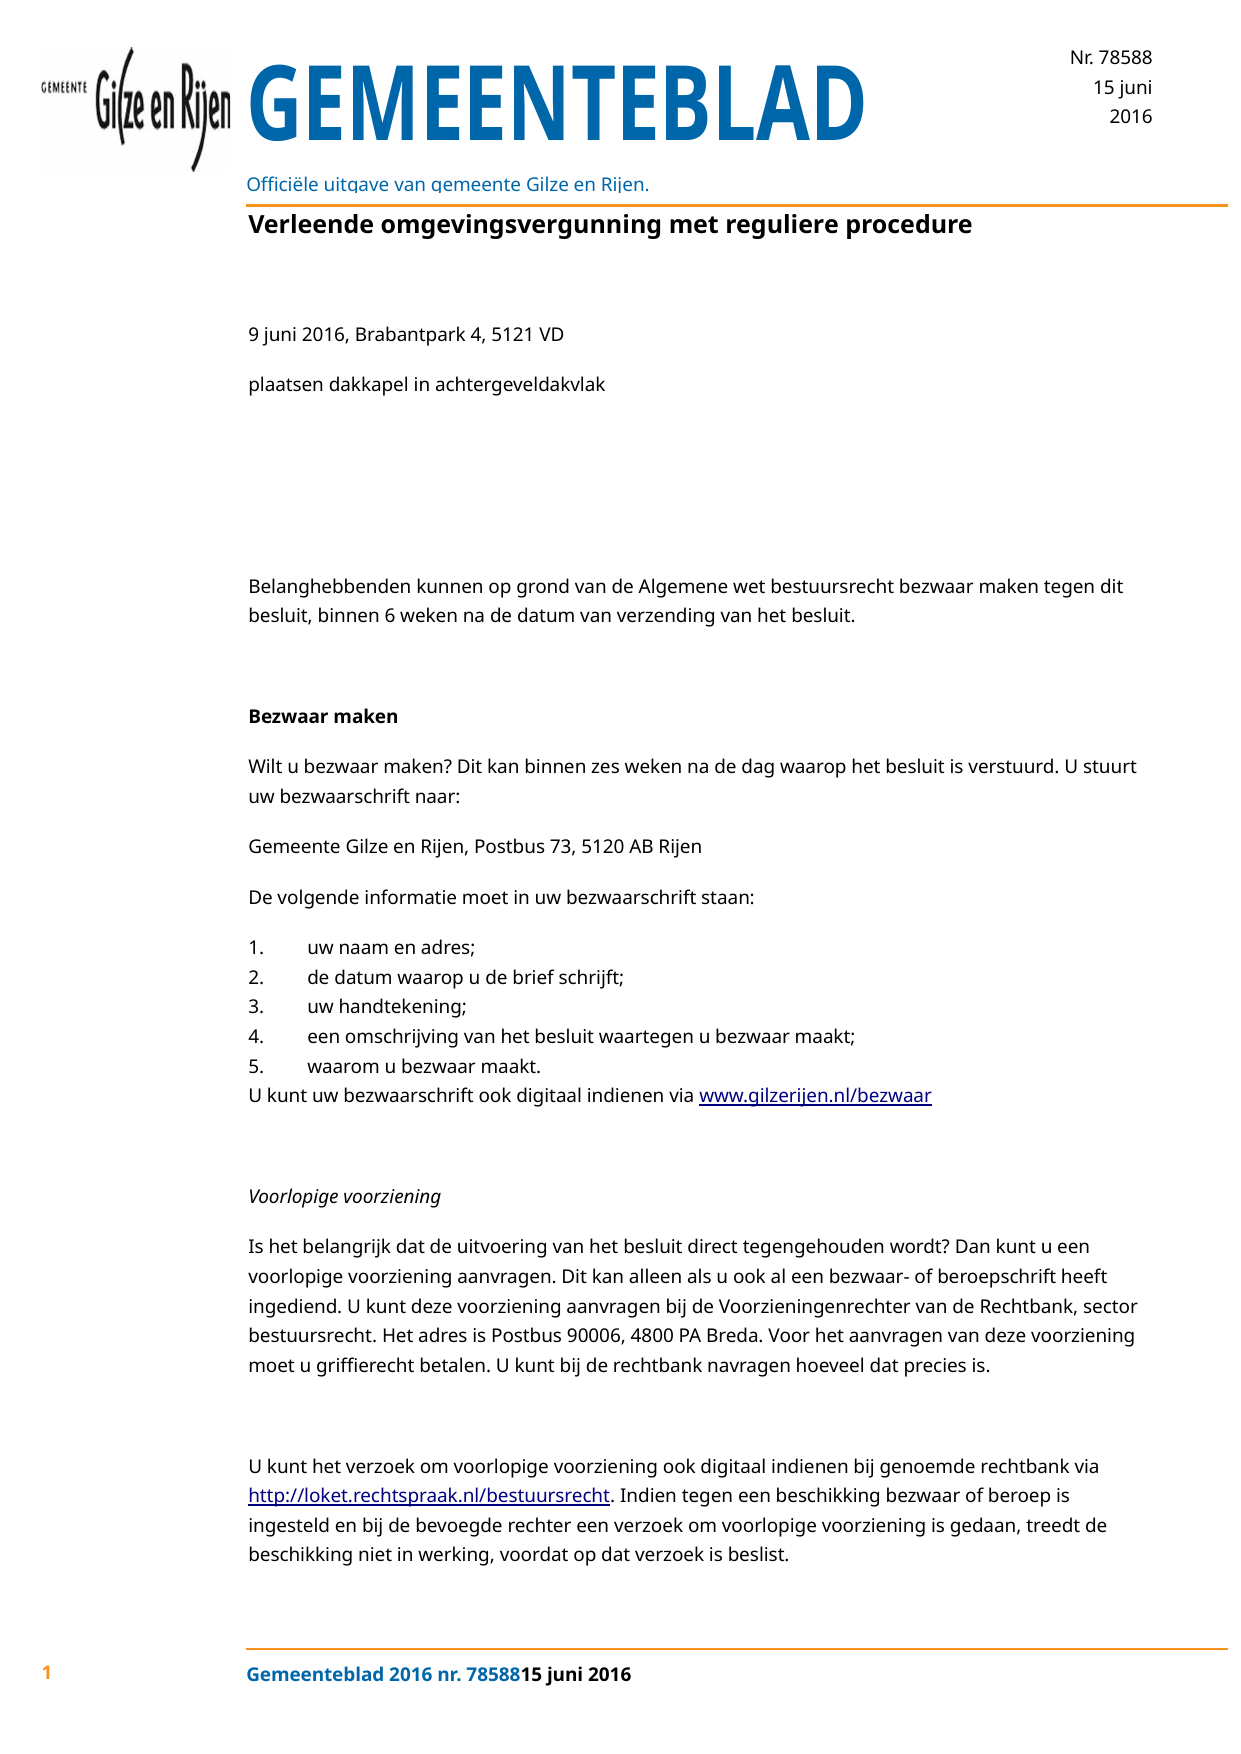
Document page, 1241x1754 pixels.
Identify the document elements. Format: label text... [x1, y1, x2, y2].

list een omschrijving van het besluit waartegen u bezwaar maakt; [248, 1023, 1152, 1049]
text Is het belangrijk dat de uitvoering van het besluit direct tegengehouden wordt? Dan kunt u een voorlopige voorziening aanvragen. Dit kan alleen als u ook al een bezwaar- of beroepschrift heeft ingediend. U kunt deze voorziening aanvragen bij de Voorzieningenrechter van de Rechtbank, sector bestuursrecht. Het adres is Postbus 90006, 4800 PA Breda. Voor het aanvragen van deze voorziening moet u griffierecht betalen. U kunt bij de rechtbank navragen hoeveel dat precies is. [248, 1234, 1152, 1378]
text Voorlopige voorziening [248, 1183, 1152, 1209]
picture [41, 47, 231, 172]
text Belanghebbenden kunnen op grond van de Algemene wet bestuursrecht bezwaar maken tegen dit besluit, binnen 6 weken na de datum van verzending van het besluit. [248, 573, 1152, 628]
text De volgende informatie moet in uw bezwaarschrift staan: [248, 884, 1152, 910]
text plaatsen dakkapel in achtergeveldakvlak [248, 371, 1152, 397]
text Wilt u bezwaar maken? Dit kan binnen zes weken na de dag waarop het besluit is verstuurd. U stuurt uw bezwaarschrift naar: [248, 754, 1152, 809]
list waarom u bezwaar maakt. [248, 1053, 1152, 1078]
text 9 juni 2016, Brabantpark 4, 5121 VD [248, 321, 1152, 346]
text U kunt uw bezwaarschrift ook digitaal indienen via www.gilzerijen.nl/bezwaar [248, 1082, 1152, 1108]
list uw naam en adres; [248, 934, 1152, 960]
text U kunt het verzoek om voorlopige voorziening ook digitaal indienen bij genoemde rechtbank via http://loket.rechtspraak.nl/bestuursrecht. Indien tegen een beschikking bezwaar of beroep is ingesteld en bij de bevoegde rechter een verzoek om voorlopige voorziening is gedaan, treedt de beschikking niet in werking, voordat op dat verzoek is beslist. [248, 1453, 1152, 1567]
text Gemeente Gilze en Rijen, Postbus 73, 5120 AB Rijen [248, 834, 1152, 859]
text Bezwaar maken [248, 703, 1152, 729]
list de datum waarop u de brief schrijft; [248, 964, 1152, 990]
text Verleende omgevingsvergunning met reguliere procedure [248, 207, 1152, 241]
list uw handtekening; [248, 994, 1152, 1019]
